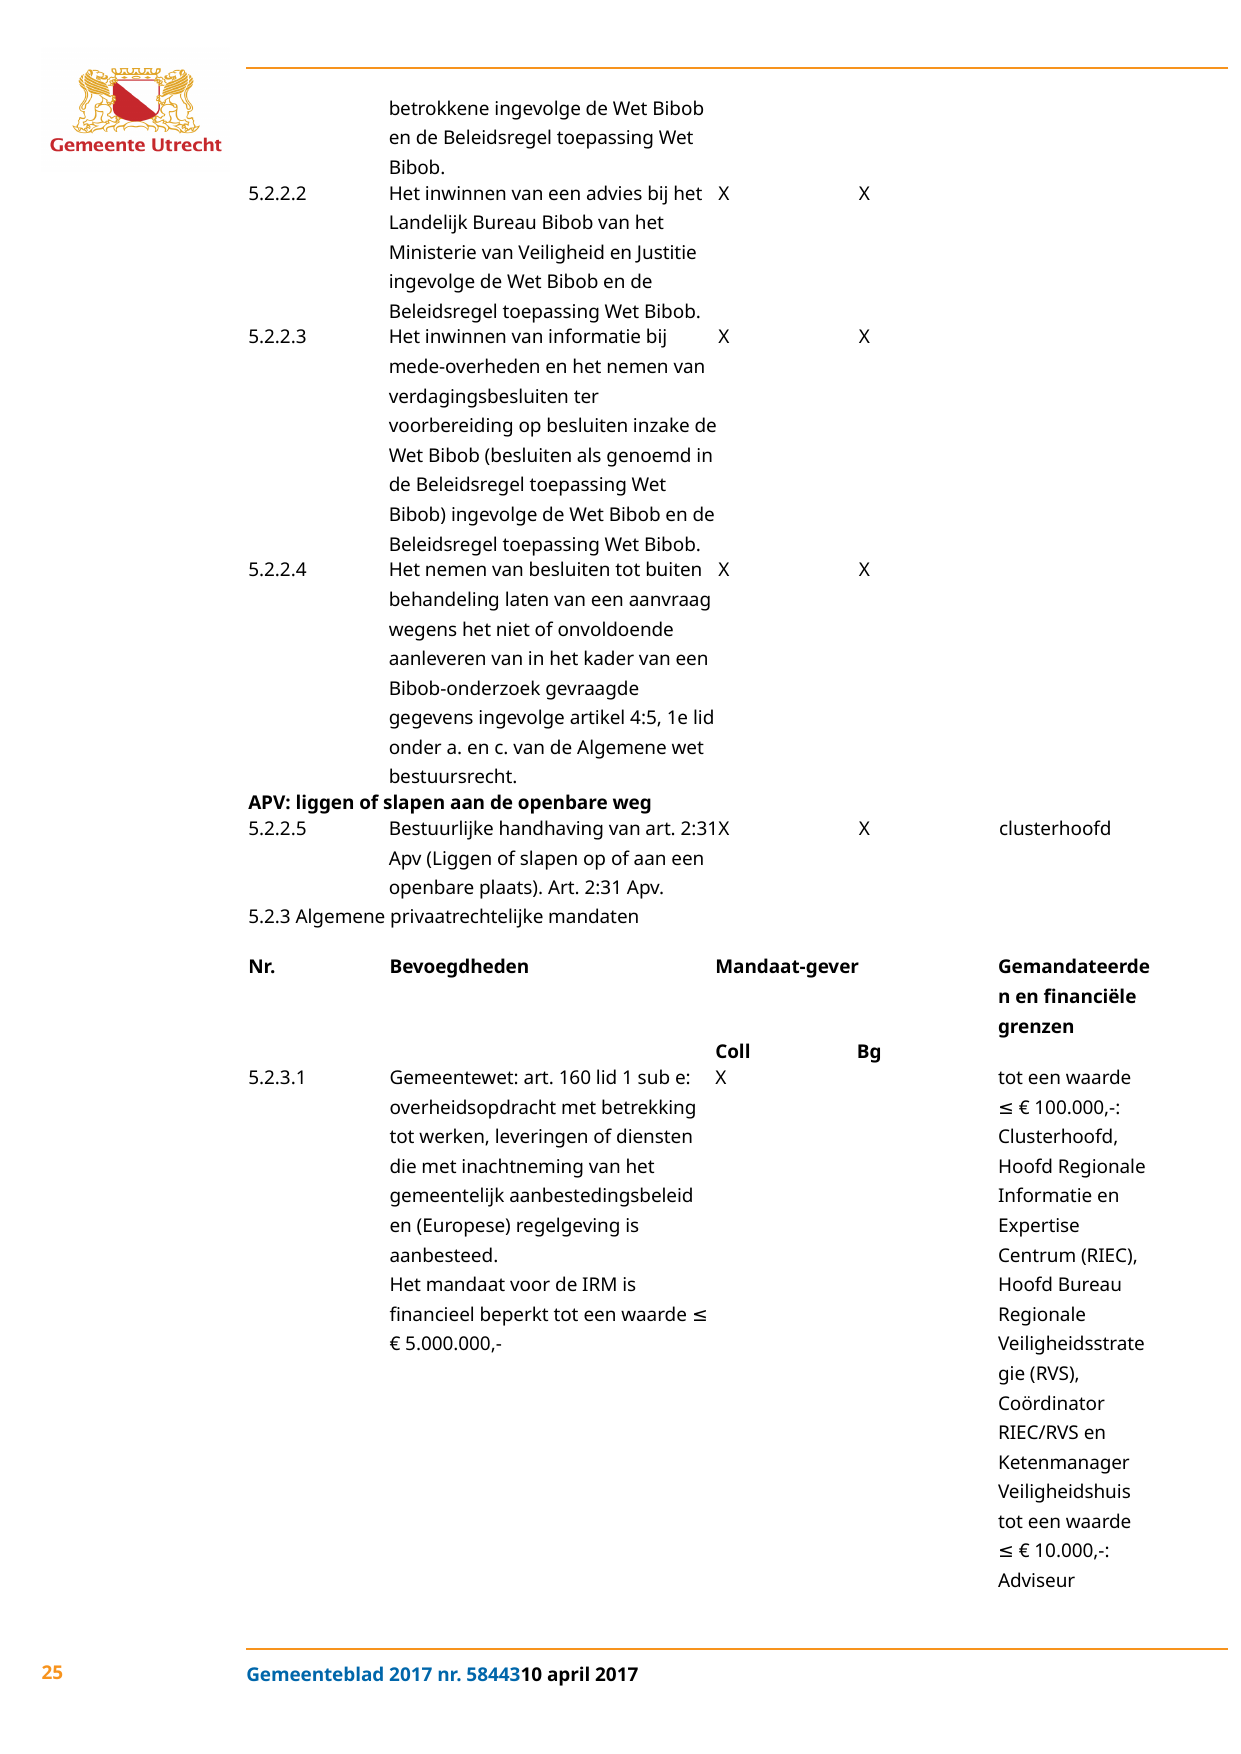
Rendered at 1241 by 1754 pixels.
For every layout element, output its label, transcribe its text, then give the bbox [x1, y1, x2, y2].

table_cell betrokkene ingevolge de Wet Bibob en de Beleidsregel toepassing Wet Bibob. [389, 95, 718, 180]
table_cell [857, 1064, 998, 1593]
table_cell X [715, 1064, 857, 1593]
table_cell X [718, 180, 858, 324]
table_cell [248, 95, 388, 180]
table_header Bevoegdheden [389, 954, 715, 1039]
table_cell X [859, 180, 999, 324]
table_cell [998, 1039, 1152, 1064]
table_cell [999, 95, 1152, 180]
table_header Mandaat-gever [715, 954, 998, 1039]
table_cell Bg [857, 1039, 998, 1064]
table_cell Het inwinnen van een advies bij het Landelijk Bureau Bibob van het Ministerie van Veiligheid en Justitie ingevolge de Wet Bibob en de Beleidsregel toepassing Wet Bibob. [389, 180, 718, 324]
table_cell X [859, 557, 999, 789]
table_header Nr. [248, 954, 389, 1039]
table_cell 5.2.2.2 [248, 180, 388, 324]
table_cell X [859, 815, 999, 900]
table_cell [999, 180, 1152, 324]
table_cell 5.2.2.4 [248, 557, 388, 789]
table_cell APV: liggen of slapen aan de openbare weg [248, 789, 1152, 815]
table_cell X [718, 324, 858, 557]
table_cell [389, 1039, 715, 1064]
table_cell Het inwinnen van informatie bij mede-overheden en het nemen van verdagingsbesluiten ter voorbereiding op besluiten inzake de Wet Bibob (besluiten als genoemd in de Beleidsregel toepassing Wet Bibob) ingevolge de Wet Bibob en de Beleidsregel toepassing Wet Bibob. [389, 324, 718, 557]
table_cell 5.2.3.1 [248, 1064, 389, 1593]
table_cell 5.2.2.5 [248, 815, 388, 900]
table_cell [999, 557, 1152, 789]
table_cell [999, 324, 1152, 557]
table_header Gemandateerden en financiële grenzen [998, 954, 1152, 1039]
text 5.2.3 Algemene privaatrechtelijke mandaten [248, 903, 1152, 929]
table_cell [248, 1039, 389, 1064]
table_cell X [718, 557, 858, 789]
table_cell Gemeentewet: art. 160 lid 1 sub e: overheidsopdracht met betrekking tot werken, leveringen of diensten die met inachtneming van het gemeentelijk aanbestedingsbeleid en (Europese) regelgeving is aanbesteed. Het mandaat voor de IRM is financieel beperkt tot een waarde ≤ € 5.000.000,- [389, 1064, 715, 1593]
table_cell X [859, 324, 999, 557]
table_cell X [718, 815, 858, 900]
table_cell Het nemen van besluiten tot buiten behandeling laten van een aanvraag wegens het niet of onvoldoende aanleveren van in het kader van een Bibob-onderzoek gevraagde gegevens ingevolge artikel 4:5, 1e lid onder a. en c. van de Algemene wet bestuursrecht. [389, 557, 718, 789]
table_cell [859, 95, 999, 180]
picture [41, 47, 231, 172]
table_cell 5.2.2.3 [248, 324, 388, 557]
table_cell Bestuurlijke handhaving van art. 2:31 Apv (Liggen of slapen op of aan een openbare plaats). Art. 2:31 Apv. [389, 815, 718, 900]
table_cell Coll [715, 1039, 857, 1064]
table_cell clusterhoofd [999, 815, 1152, 900]
table_cell [718, 95, 858, 180]
table_cell tot een waarde ≤ € 100.000,-: Clusterhoofd, Hoofd Regionale Informatie en Expertise Centrum (RIEC), Hoofd Bureau Regionale Veiligheidsstrategie (RVS), Coördinator RIEC/RVS en Ketenmanager Veiligheidshuis tot een waarde ≤ € 10.000,-: Adviseur [998, 1064, 1152, 1593]
